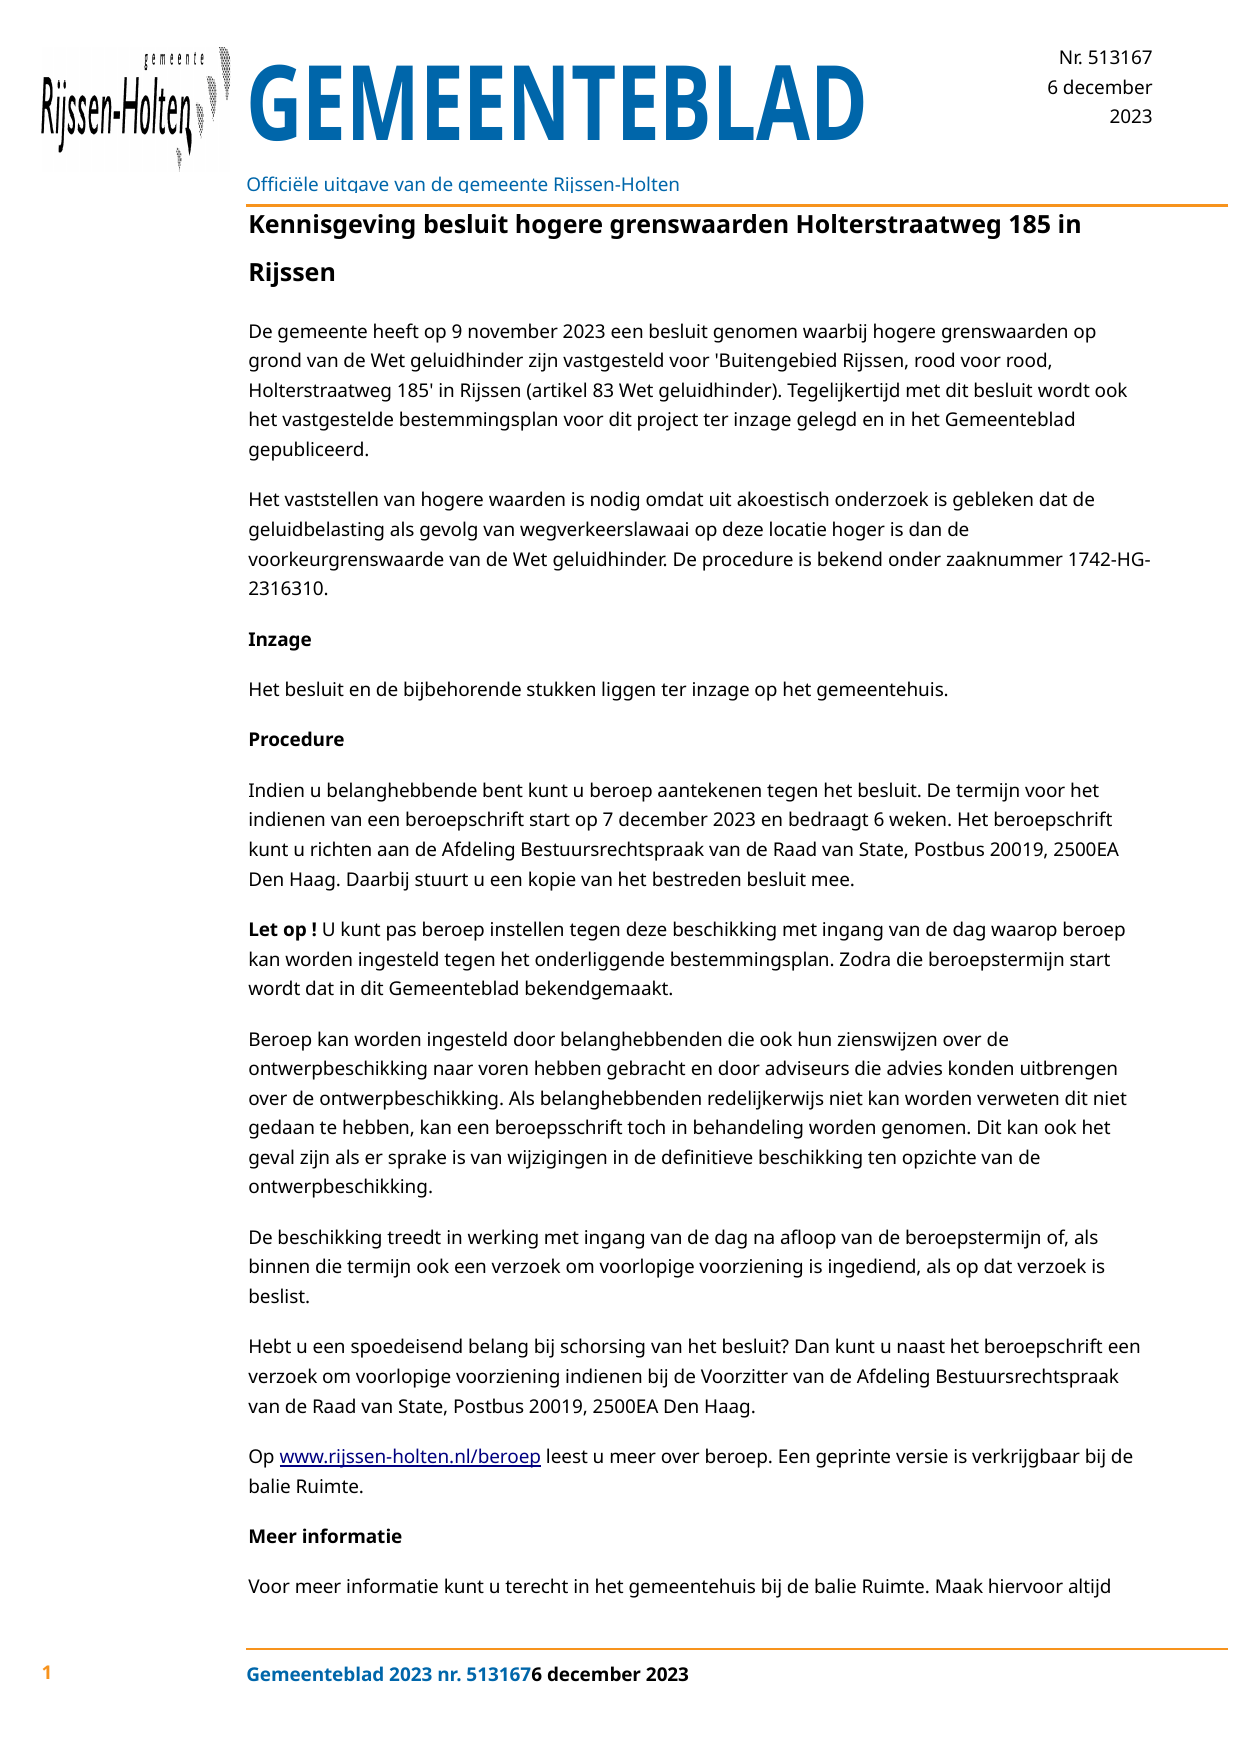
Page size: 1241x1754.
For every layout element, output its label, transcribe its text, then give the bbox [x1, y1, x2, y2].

text Let op ! U kunt pas beroep instellen tegen deze beschikking met ingang van de dag waarop beroep kan worden ingesteld tegen het onderliggende bestemmingsplan. Zodra die beroepstermijn start wordt dat in dit Gemeenteblad bekendgemaakt. [248, 916, 1152, 1001]
text De gemeente heeft op 9 november 2023 een besluit genomen waarbij hogere grenswaarden op grond van de Wet geluidhinder zijn vastgesteld voor 'Buitengebied Rijssen, rood voor rood, Holterstraatweg 185' in Rijssen (artikel 83 Wet geluidhinder). Tegelijkertijd met dit besluit wordt ook het vastgestelde bestemmingsplan voor dit project ter inzage gelegd en in het Gemeenteblad gepubliceerd. [248, 318, 1152, 462]
text Voor meer informatie kunt u terecht in het gemeentehuis bij de balie Ruimte. Maak hiervoor altijd [248, 1574, 1152, 1599]
text Inzage [248, 626, 1152, 652]
text Kennisgeving besluit hogere grenswaarden Holterstraatweg 185 in Rijssen [248, 207, 1152, 288]
text Hebt u een spoedeisend belang bij schorsing van het besluit? Dan kunt u naast het beroepschrift een verzoek om voorlopige voorziening indienen bij de Voorzitter van de Afdeling Bestuursrechtspraak van de Raad van State, Postbus 20019, 2500EA Den Haag. [248, 1334, 1152, 1419]
text Meer informatie [248, 1523, 1152, 1549]
text Beroep kan worden ingesteld door belanghebbenden die ook hun zienswijzen over de ontwerpbeschikking naar voren hebben gebracht en door adviseurs die advies konden uitbrengen over de ontwerpbeschikking. Als belanghebbenden redelijkerwijs niet kan worden verweten dit niet gedaan te hebben, kan een beroepsschrift toch in behandeling worden genomen. Dit kan ook het geval zijn als er sprake is van wijzigingen in de definitieve beschikking ten opzichte van de ontwerpbeschikking. [248, 1026, 1152, 1199]
picture [41, 47, 231, 172]
text Op www.rijssen-holten.nl/beroep leest u meer over beroep. Een geprinte versie is verkrijgbaar bij de balie Ruimte. [248, 1443, 1152, 1499]
text Procedure [248, 727, 1152, 752]
text Indien u belanghebbende bent kunt u beroep aantekenen tegen het besluit. De termijn voor het indienen van een beroepschrift start op 7 december 2023 en bedraagt 6 weken. Het beroepschrift kunt u richten aan de Afdeling Bestuursrechtspraak van de Raad van State, Postbus 20019, 2500EA Den Haag. Daarbij stuurt u een kopie van het bestreden besluit mee. [248, 777, 1152, 892]
text Het vaststellen van hogere waarden is nodig omdat uit akoestisch onderzoek is gebleken dat de geluidbelasting als gevolg van wegverkeerslawaai op deze locatie hoger is dan de voorkeurgrenswaarde van de Wet geluidhinder. De procedure is bekend onder zaaknummer 1742-HG-2316310. [248, 487, 1152, 601]
text De beschikking treedt in werking met ingang van de dag na afloop van de beroepstermijn of, als binnen die termijn ook een verzoek om voorlopige voorziening is ingediend, als op dat verzoek is beslist. [248, 1224, 1152, 1309]
text Het besluit en de bijbehorende stukken liggen ter inzage op het gemeentehuis. [248, 676, 1152, 702]
